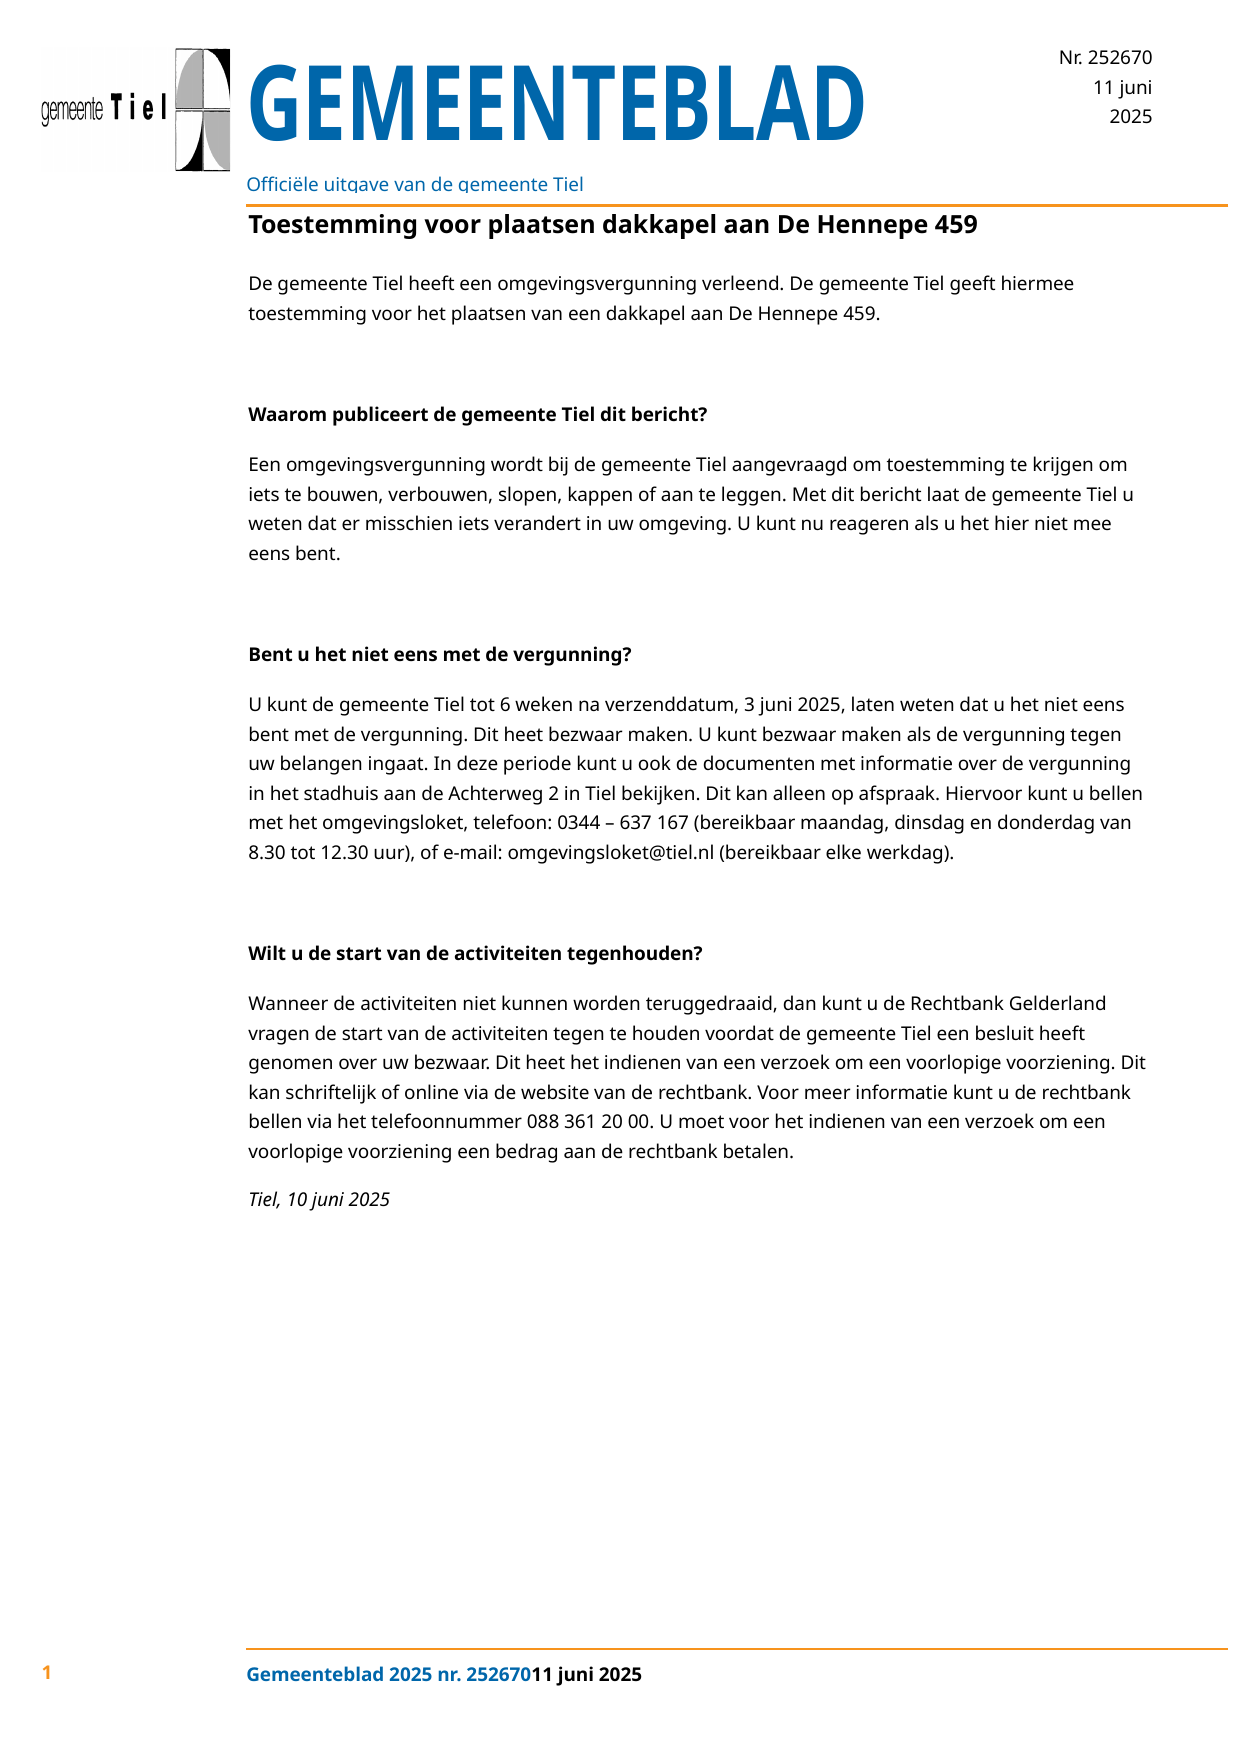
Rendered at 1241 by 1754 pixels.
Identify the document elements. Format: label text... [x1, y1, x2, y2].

text Wilt u de start van de activiteiten tegenhouden? [248, 940, 1152, 966]
text Tiel, 10 juni 2025 [248, 1186, 1152, 1212]
picture [41, 47, 231, 172]
text Bent u het niet eens met de vergunning? [248, 641, 1152, 666]
text Wanneer de activiteiten niet kunnen worden teruggedraaid, dan kunt u de Rechtbank Gelderland vragen de start van de activiteiten tegen te houden voordat de gemeente Tiel een besluit heeft genomen over uw bezwaar. Dit heet het indienen van een verzoek om een voorlopige voorziening. Dit kan schriftelijk of online via de website van de rechtbank. Voor meer informatie kunt u de rechtbank bellen via het telefoonnummer 088 361 20 00. U moet voor het indienen van een verzoek om een voorlopige voorziening een bedrag aan de rechtbank betalen. [248, 990, 1152, 1164]
text U kunt de gemeente Tiel tot 6 weken na verzenddatum, 3 juni 2025, laten weten dat u het niet eens bent met de vergunning. Dit heet bezwaar maken. U kunt bezwaar maken als de vergunning tegen uw belangen ingaat. In deze periode kunt u ook de documenten met informatie over de vergunning in het stadhuis aan de Achterweg 2 in Tiel bekijken. Dit kan alleen op afspraak. Hiervoor kunt u bellen met het omgevingsloket, telefoon: 0344 – 637 167 (bereikbaar maandag, dinsdag en donderdag van 8.30 tot 12.30 uur), of e-mail: omgevingsloket@tiel.nl (bereikbaar elke werkdag). [248, 691, 1152, 865]
text Waarom publiceert de gemeente Tiel dit bericht? [248, 401, 1152, 426]
text Toestemming voor plaatsen dakkapel aan De Hennepe 459 [248, 207, 1152, 241]
text De gemeente Tiel heeft een omgevingsvergunning verleend. De gemeente Tiel geeft hiermee toestemming voor het plaatsen van een dakkapel aan De Hennepe 459. [248, 270, 1152, 326]
text Een omgevingsvergunning wordt bij de gemeente Tiel aangevraagd om toestemming te krijgen om iets te bouwen, verbouwen, slopen, kappen of aan te leggen. Met dit bericht laat de gemeente Tiel u weten dat er misschien iets verandert in uw omgeving. U kunt nu reageren als u het hier niet mee eens bent. [248, 451, 1152, 566]
